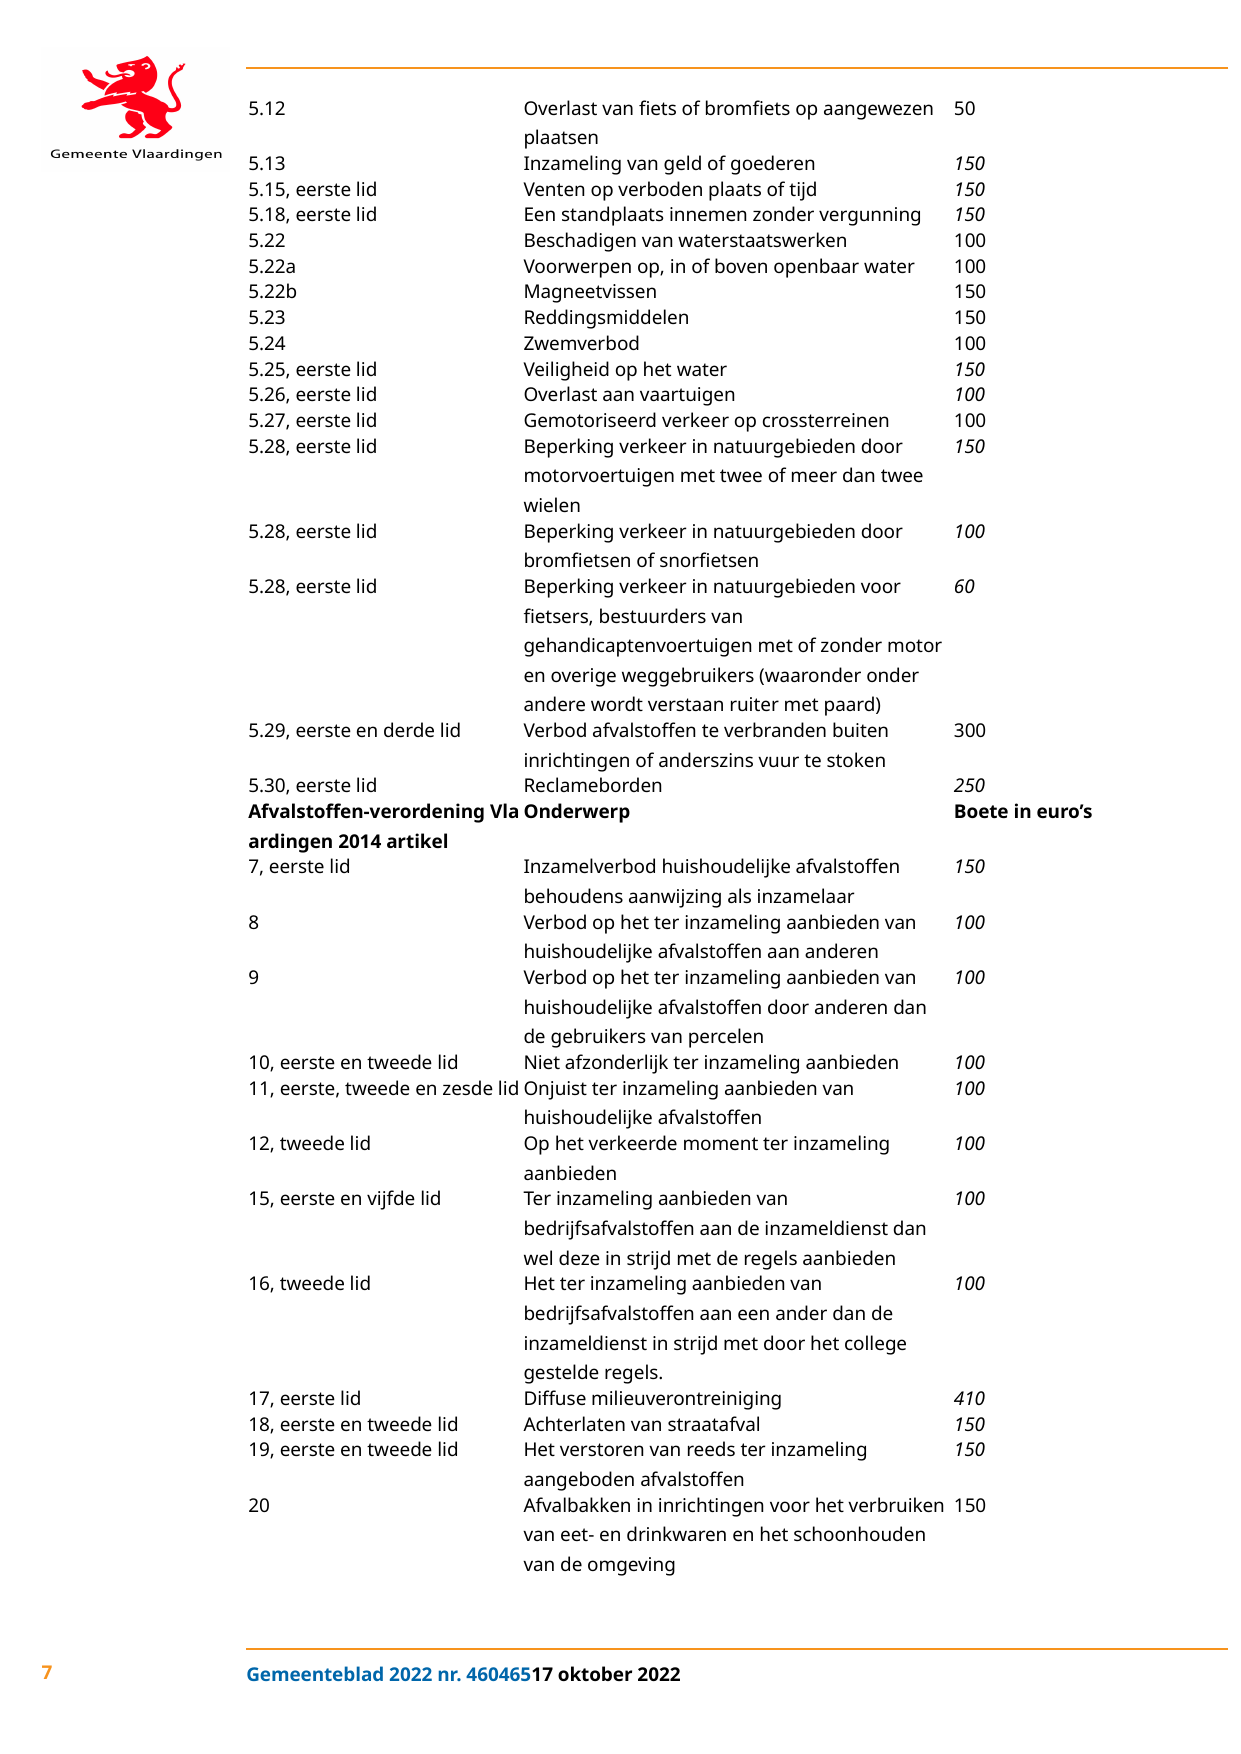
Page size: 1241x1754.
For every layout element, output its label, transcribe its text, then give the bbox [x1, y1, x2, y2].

table_cell Inzamelverbod huishoudelijke afvalstoffen behoudens aanwijzing als inzamelaar [523, 854, 954, 909]
table_cell Overlast van fiets of bromfiets op aangewezen plaatsen [523, 95, 954, 150]
table_cell 50 [954, 95, 1152, 150]
table_cell Beperking verkeer in natuurgebieden door bromfietsen of snorfietsen [523, 518, 954, 573]
table_cell 5.24 [248, 330, 523, 356]
table_cell 16, tweede lid [248, 1271, 523, 1385]
table_cell Op het verkeerde moment ter inzameling aanbieden [523, 1130, 954, 1186]
table_cell 5.13 [248, 150, 523, 176]
table_cell Inzameling van geld of goederen [523, 150, 954, 176]
table_cell Afvalbakken in inrichtingen voor het verbruiken van eet- en drinkwaren en het schoonhouden van de omgeving [523, 1492, 954, 1577]
table_cell 150 [954, 176, 1152, 202]
table_cell Verbod afvalstoffen te verbranden buiten inrichtingen of anderszins vuur te stoken [523, 718, 954, 773]
table_cell 5.26, eerste lid [248, 382, 523, 407]
table_cell 150 [954, 1436, 1152, 1492]
table_cell Beperking verkeer in natuurgebieden door motorvoertuigen met twee of meer dan twee wielen [523, 433, 954, 518]
table_cell 100 [954, 330, 1152, 356]
table_cell Gemotoriseerd verkeer op crossterreinen [523, 408, 954, 433]
table_cell 5.28, eerste lid [248, 433, 523, 518]
table_cell Beschadigen van waterstaatswerken [523, 227, 954, 253]
table_cell [248, 1577, 523, 1602]
table_cell 9 [248, 964, 523, 1049]
table_cell 100 [954, 408, 1152, 433]
table_cell 5.23 [248, 305, 523, 330]
table_cell Verbod op het ter inzameling aanbieden van huishoudelijke afvalstoffen door anderen dan de gebruikers van percelen [523, 964, 954, 1049]
table_cell Een standplaats innemen zonder vergunning [523, 202, 954, 227]
table_cell 5.15, eerste lid [248, 176, 523, 202]
table_cell 5.30, eerste lid [248, 773, 523, 798]
table_cell Reclameborden [523, 773, 954, 798]
table_cell 5.22b [248, 279, 523, 304]
table_cell 250 [954, 773, 1152, 798]
table_cell 150 [954, 279, 1152, 304]
table_cell 100 [954, 909, 1152, 964]
table_cell 7, eerste lid [248, 854, 523, 909]
table_cell Beperking verkeer in natuurgebieden voor fietsers, bestuurders van gehandicaptenvoertuigen met of zonder motor en overige weggebruikers (waaronder onder andere wordt verstaan ruiter met paard) [523, 573, 954, 717]
table_cell Onjuist ter inzameling aanbieden van huishoudelijke afvalstoffen [523, 1075, 954, 1130]
table_cell Onderwerp [523, 799, 954, 854]
table_cell 100 [954, 227, 1152, 253]
table_cell 20 [248, 1492, 523, 1577]
picture [41, 47, 231, 172]
table_cell 100 [954, 1130, 1152, 1186]
table_cell 12, tweede lid [248, 1130, 523, 1186]
table_cell 5.25, eerste lid [248, 356, 523, 382]
table_cell Het verstoren van reeds ter inzameling aangeboden afvalstoffen [523, 1436, 954, 1492]
table_cell Voorwerpen op, in of boven openbaar water [523, 253, 954, 279]
table_cell 60 [954, 573, 1152, 717]
table_cell Diffuse milieuverontreiniging [523, 1385, 954, 1411]
table_cell Afvalstoffen-verordening Vlaardingen 2014 artikel [248, 799, 523, 854]
table_cell 410 [954, 1385, 1152, 1411]
table_cell 11, eerste, tweede en zesde lid [248, 1075, 523, 1130]
table_cell 15, eerste en vijfde lid [248, 1186, 523, 1271]
table_cell 19, eerste en tweede lid [248, 1436, 523, 1492]
table_cell Magneetvissen [523, 279, 954, 304]
table_cell 100 [954, 253, 1152, 279]
table_cell 100 [954, 382, 1152, 407]
table_cell 5.22a [248, 253, 523, 279]
table_cell 5.28, eerste lid [248, 518, 523, 573]
table_cell 10, eerste en tweede lid [248, 1049, 523, 1075]
table_cell [954, 1577, 1152, 1602]
table_cell 100 [954, 518, 1152, 573]
table_cell 150 [954, 854, 1152, 909]
table_cell 150 [954, 150, 1152, 176]
table_cell Ter inzameling aanbieden van bedrijfsafvalstoffen aan de inzameldienst dan wel deze in strijd met de regels aanbieden [523, 1186, 954, 1271]
table_cell Overlast aan vaartuigen [523, 382, 954, 407]
table_cell Achterlaten van straatafval [523, 1411, 954, 1436]
table_cell 8 [248, 909, 523, 964]
table_cell Verbod op het ter inzameling aanbieden van huishoudelijke afvalstoffen aan anderen [523, 909, 954, 964]
table_cell Venten op verboden plaats of tijd [523, 176, 954, 202]
table_cell 5.27, eerste lid [248, 408, 523, 433]
table_cell 5.18, eerste lid [248, 202, 523, 227]
table_cell 150 [954, 433, 1152, 518]
table_cell 150 [954, 1411, 1152, 1436]
table_cell 100 [954, 1271, 1152, 1385]
table_cell 100 [954, 1186, 1152, 1271]
table_cell 300 [954, 718, 1152, 773]
table_cell 5.29, eerste en derde lid [248, 718, 523, 773]
table_cell 17, eerste lid [248, 1385, 523, 1411]
table_cell 100 [954, 964, 1152, 1049]
table_cell 5.22 [248, 227, 523, 253]
table_cell 5.12 [248, 95, 523, 150]
table_cell 150 [954, 356, 1152, 382]
table_cell 150 [954, 202, 1152, 227]
table_cell Niet afzonderlijk ter inzameling aanbieden [523, 1049, 954, 1075]
table_cell Veiligheid op het water [523, 356, 954, 382]
table_cell 100 [954, 1075, 1152, 1130]
table_cell Het ter inzameling aanbieden van bedrijfsafvalstoffen aan een ander dan de inzameldienst in strijd met door het college gestelde regels. [523, 1271, 954, 1385]
table_cell 150 [954, 305, 1152, 330]
table_cell Reddingsmiddelen [523, 305, 954, 330]
table_cell 5.28, eerste lid [248, 573, 523, 717]
table_cell [523, 1577, 954, 1602]
table_cell Zwemverbod [523, 330, 954, 356]
table_cell 18, eerste en tweede lid [248, 1411, 523, 1436]
table_cell 150 [954, 1492, 1152, 1577]
table_cell 100 [954, 1049, 1152, 1075]
table_cell Boete in euro’s [954, 799, 1152, 854]
